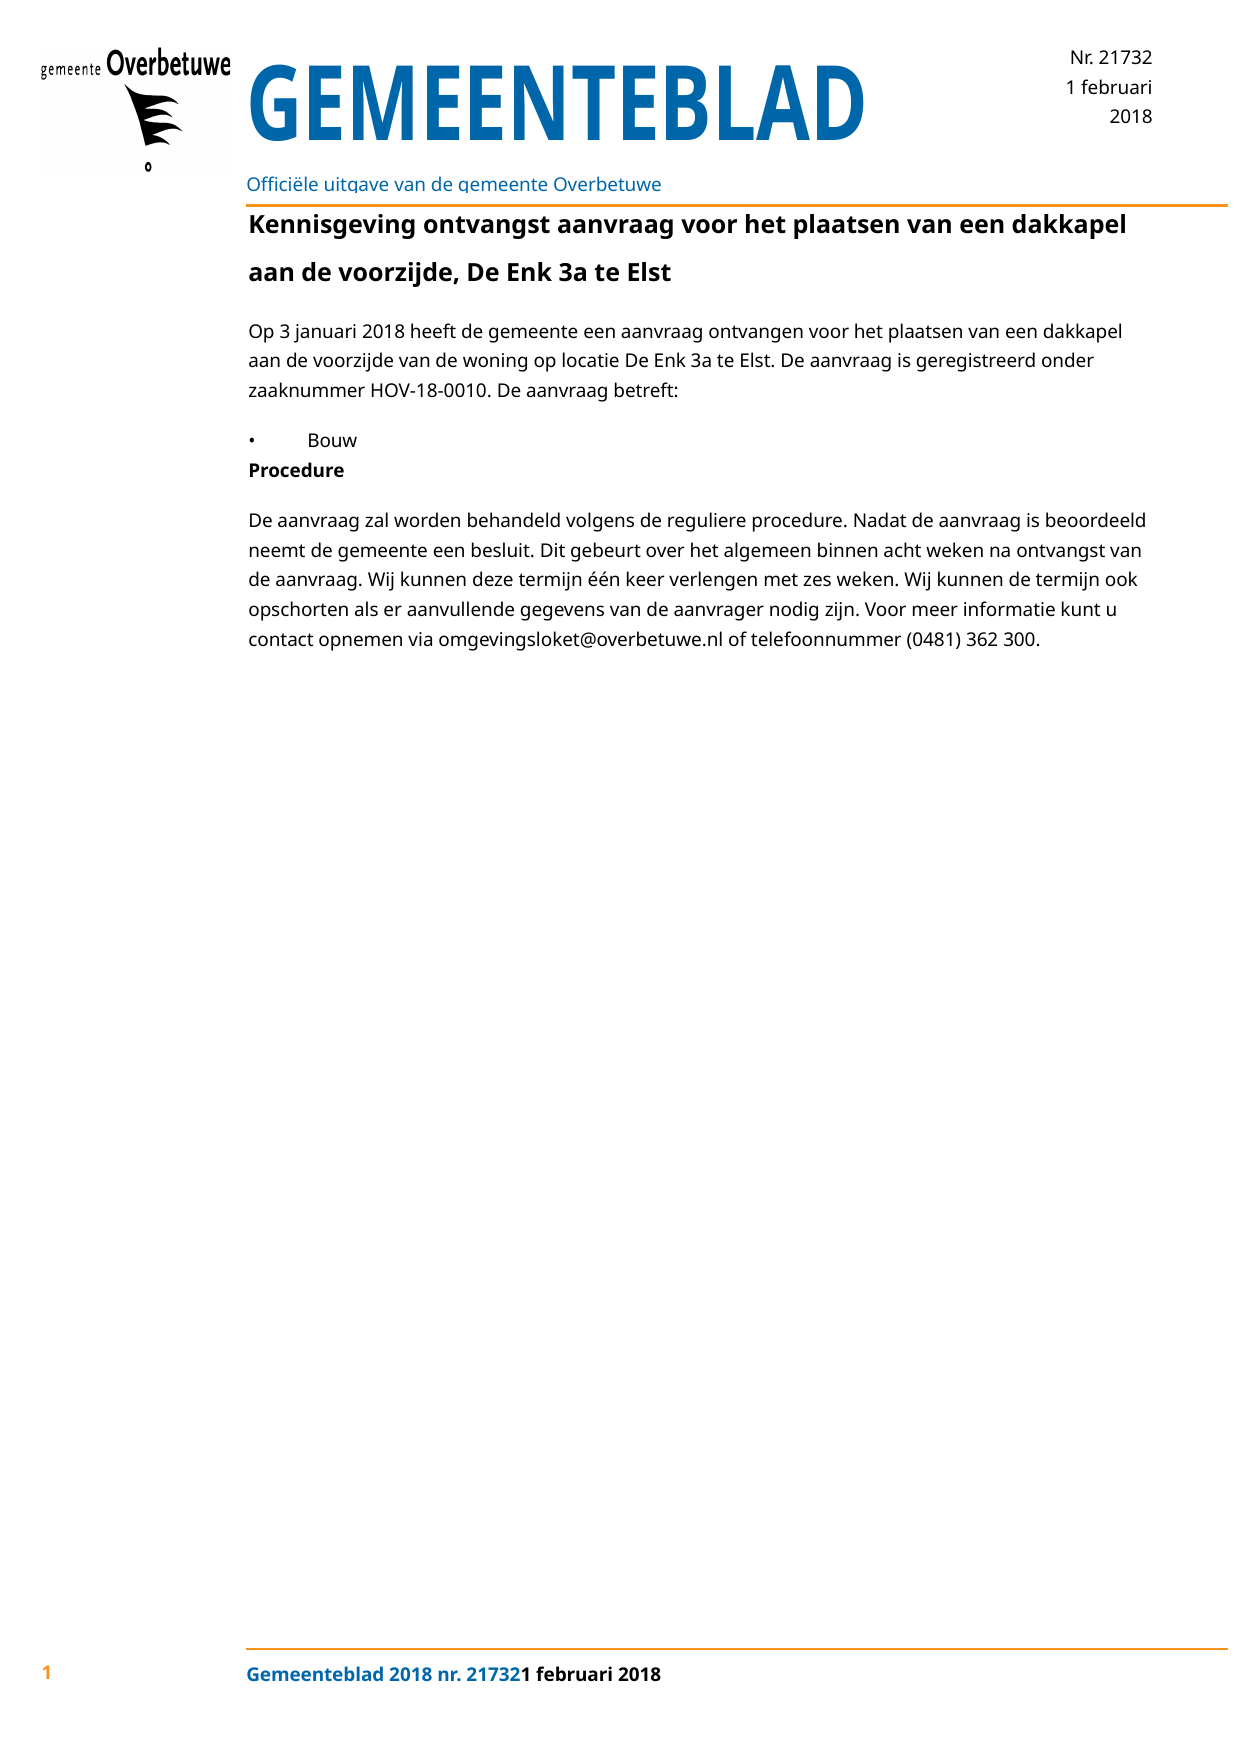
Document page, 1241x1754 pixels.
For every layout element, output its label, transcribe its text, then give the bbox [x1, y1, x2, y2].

picture [41, 47, 231, 172]
text Op 3 januari 2018 heeft de gemeente een aanvraag ontvangen voor het plaatsen van een dakkapel aan de voorzijde van de woning op locatie De Enk 3a te Elst. De aanvraag is geregistreerd onder zaaknummer HOV-18-0010. De aanvraag betreft: [248, 318, 1152, 403]
text De aanvraag zal worden behandeld volgens de reguliere procedure. Nadat de aanvraag is beoordeeld neemt de gemeente een besluit. Dit gebeurt over het algemeen binnen acht weken na ontvangst van de aanvraag. Wij kunnen deze termijn één keer verlengen met zes weken. Wij kunnen de termijn ook opschorten als er aanvullende gegevens van de aanvrager nodig zijn. Voor meer informatie kunt u contact opnemen via omgevingsloket@overbetuwe.nl of telefoonnummer (0481) 362 300. [248, 507, 1152, 652]
text Kennisgeving ontvangst aanvraag voor het plaatsen van een dakkapel aan de voorzijde, De Enk 3a te Elst [248, 207, 1152, 288]
list Bouw [248, 427, 1152, 453]
text Procedure [248, 457, 1152, 483]
